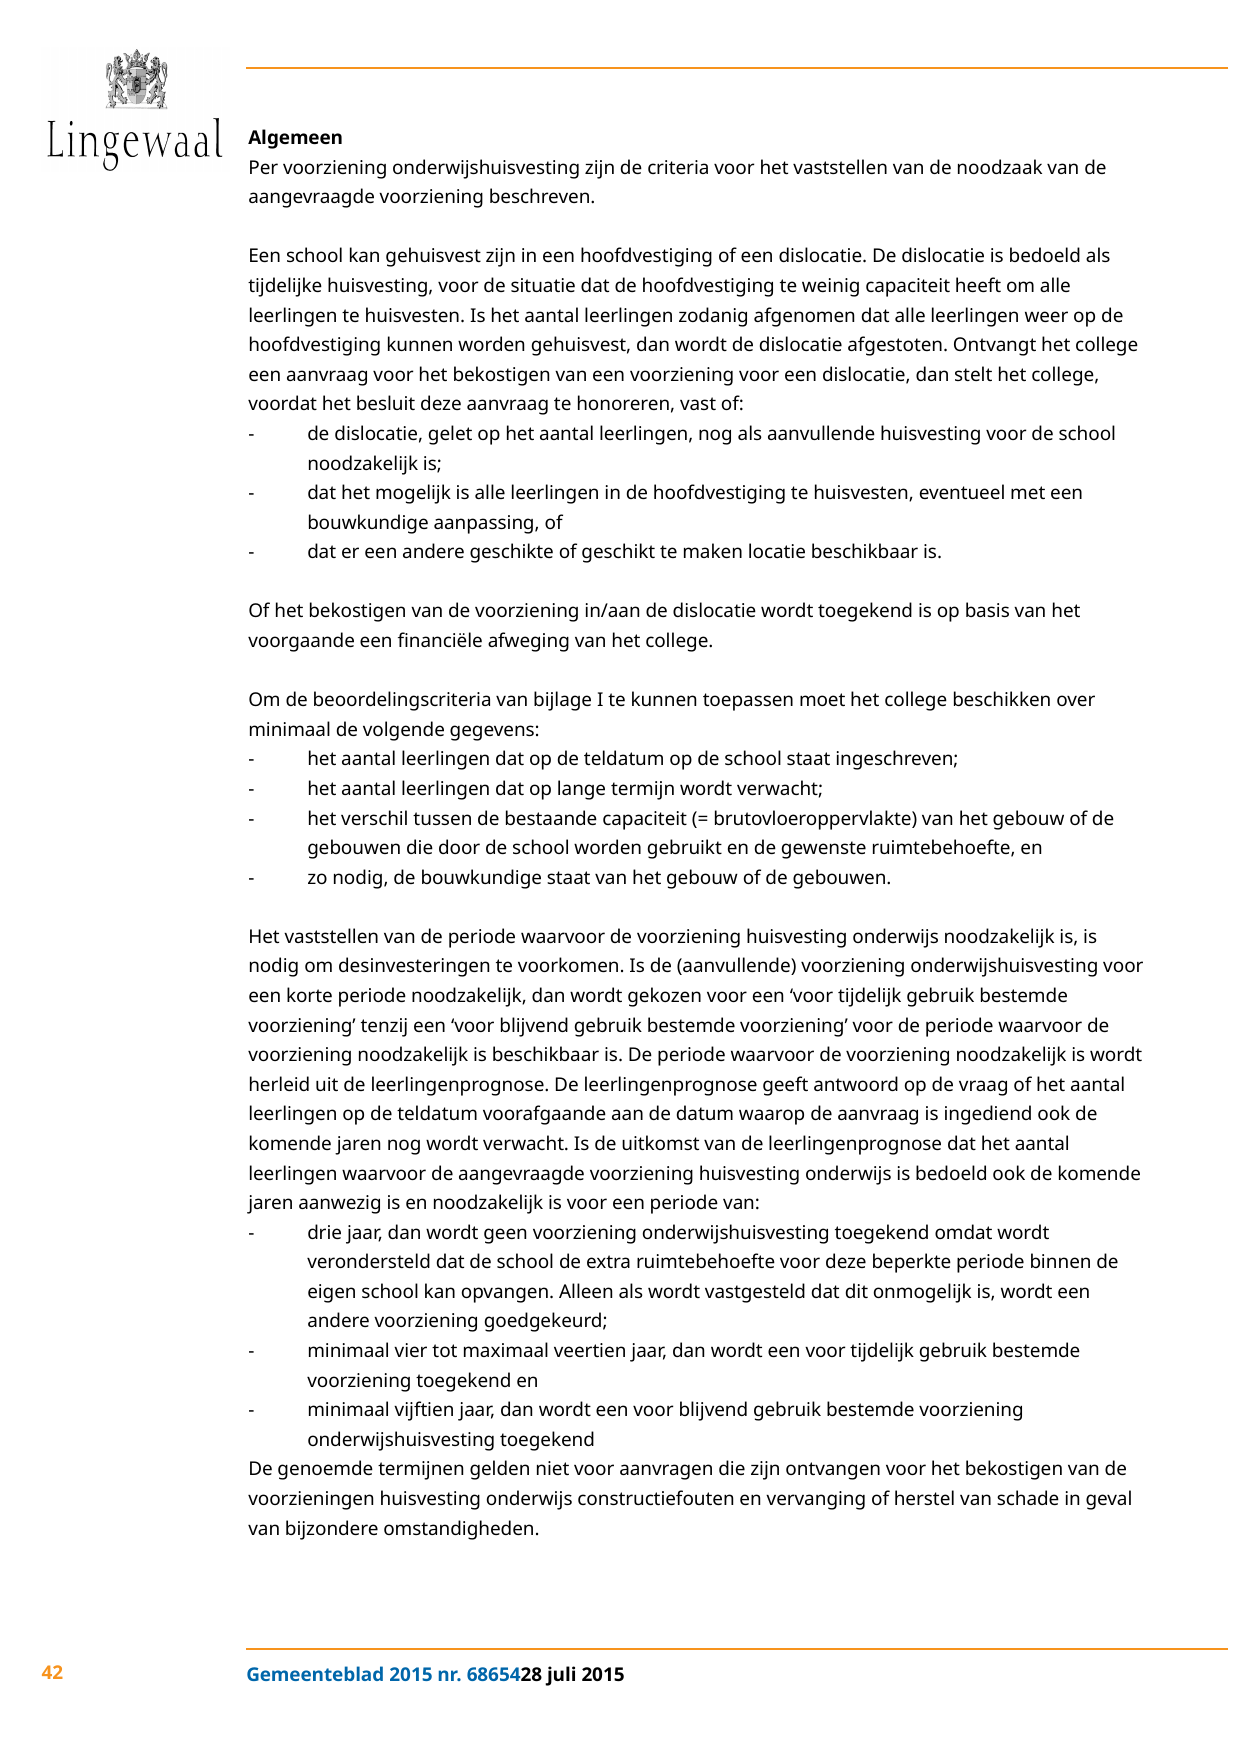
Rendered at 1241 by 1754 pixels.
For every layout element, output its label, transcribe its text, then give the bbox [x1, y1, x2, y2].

list het aantal leerlingen dat op lange termijn wordt verwacht; [248, 775, 1152, 801]
text Of het bekostigen van de voorziening in/aan de dislocatie wordt toegekend is op basis van het voorgaande een financiële afweging van het college. [248, 598, 1152, 653]
list dat het mogelijk is alle leerlingen in de hoofdvestiging te huisvesten, eventueel met een bouwkundige aanpassing, of [248, 479, 1152, 535]
list dat er een andere geschikte of geschikt te maken locatie beschikbaar is. [248, 538, 1152, 564]
list het verschil tussen de bestaande capaciteit (= brutovloeroppervlakte) van het gebouw of de gebouwen die door de school worden gebruikt en de gewenste ruimtebehoefte, en [248, 805, 1152, 860]
text Algemeen [248, 124, 1152, 150]
list zo nodig, de bouwkundige staat van het gebouw of de gebouwen. [248, 864, 1152, 890]
picture [41, 47, 231, 172]
text Per voorziening onderwijshuisvesting zijn de criteria voor het vaststellen van de noodzaak van de aangevraagde voorziening beschreven. [248, 154, 1152, 209]
list minimaal vier tot maximaal veertien jaar, dan wordt een voor tijdelijk gebruik bestemde voorziening toegekend en [248, 1337, 1152, 1393]
text Om de beoordelingscriteria van bijlage I te kunnen toepassen moet het college beschikken over minimaal de volgende gegevens: [248, 686, 1152, 742]
text De genoemde termijnen gelden niet voor aanvragen die zijn ontvangen voor het bekostigen van de voorzieningen huisvesting onderwijs constructiefouten en vervanging of herstel van schade in geval van bijzondere omstandigheden. [248, 1456, 1152, 1541]
list minimaal vijftien jaar, dan wordt een voor blijvend gebruik bestemde voorziening onderwijshuisvesting toegekend [248, 1396, 1152, 1452]
list de dislocatie, gelet op het aantal leerlingen, nog als aanvullende huisvesting voor de school noodzakelijk is; [248, 420, 1152, 476]
list het aantal leerlingen dat op de teldatum op de school staat ingeschreven; [248, 746, 1152, 771]
text Het vaststellen van de periode waarvoor de voorziening huisvesting onderwijs noodzakelijk is, is nodig om desinvesteringen te voorkomen. Is de (aanvullende) voorziening onderwijshuisvesting voor een korte periode noodzakelijk, dan wordt gekozen voor een ‘voor tijdelijk gebruik bestemde voorziening’ tenzij een ‘voor blijvend gebruik bestemde voorziening’ voor de periode waarvoor de voorziening noodzakelijk is beschikbaar is. De periode waarvoor de voorziening noodzakelijk is wordt herleid uit de leerlingenprognose. De leerlingenprognose geeft antwoord op de vraag of het aantal leerlingen op de teldatum voorafgaande aan de datum waarop de aanvraag is ingediend ook de komende jaren nog wordt verwacht. Is de uitkomst van de leerlingenprognose dat het aantal leerlingen waarvoor de aangevraagde voorziening huisvesting onderwijs is bedoeld ook de komende jaren aanwezig is en noodzakelijk is voor een periode van: [248, 923, 1152, 1215]
text Een school kan gehuisvest zijn in een hoofdvestiging of een dislocatie. De dislocatie is bedoeld als tijdelijke huisvesting, voor de situatie dat de hoofdvestiging te weinig capaciteit heeft om alle leerlingen te huisvesten. Is het aantal leerlingen zodanig afgenomen dat alle leerlingen weer op de hoofdvestiging kunnen worden gehuisvest, dan wordt de dislocatie afgestoten. Ontvangt het college een aanvraag voor het bekostigen van een voorziening voor een dislocatie, dan stelt het college, voordat het besluit deze aanvraag te honoreren, vast of: [248, 243, 1152, 416]
list drie jaar, dan wordt geen voorziening onderwijshuisvesting toegekend omdat wordt verondersteld dat de school de extra ruimtebehoefte voor deze beperkte periode binnen de eigen school kan opvangen. Alleen als wordt vastgesteld dat dit onmogelijk is, wordt een andere voorziening goedgekeurd; [248, 1219, 1152, 1333]
